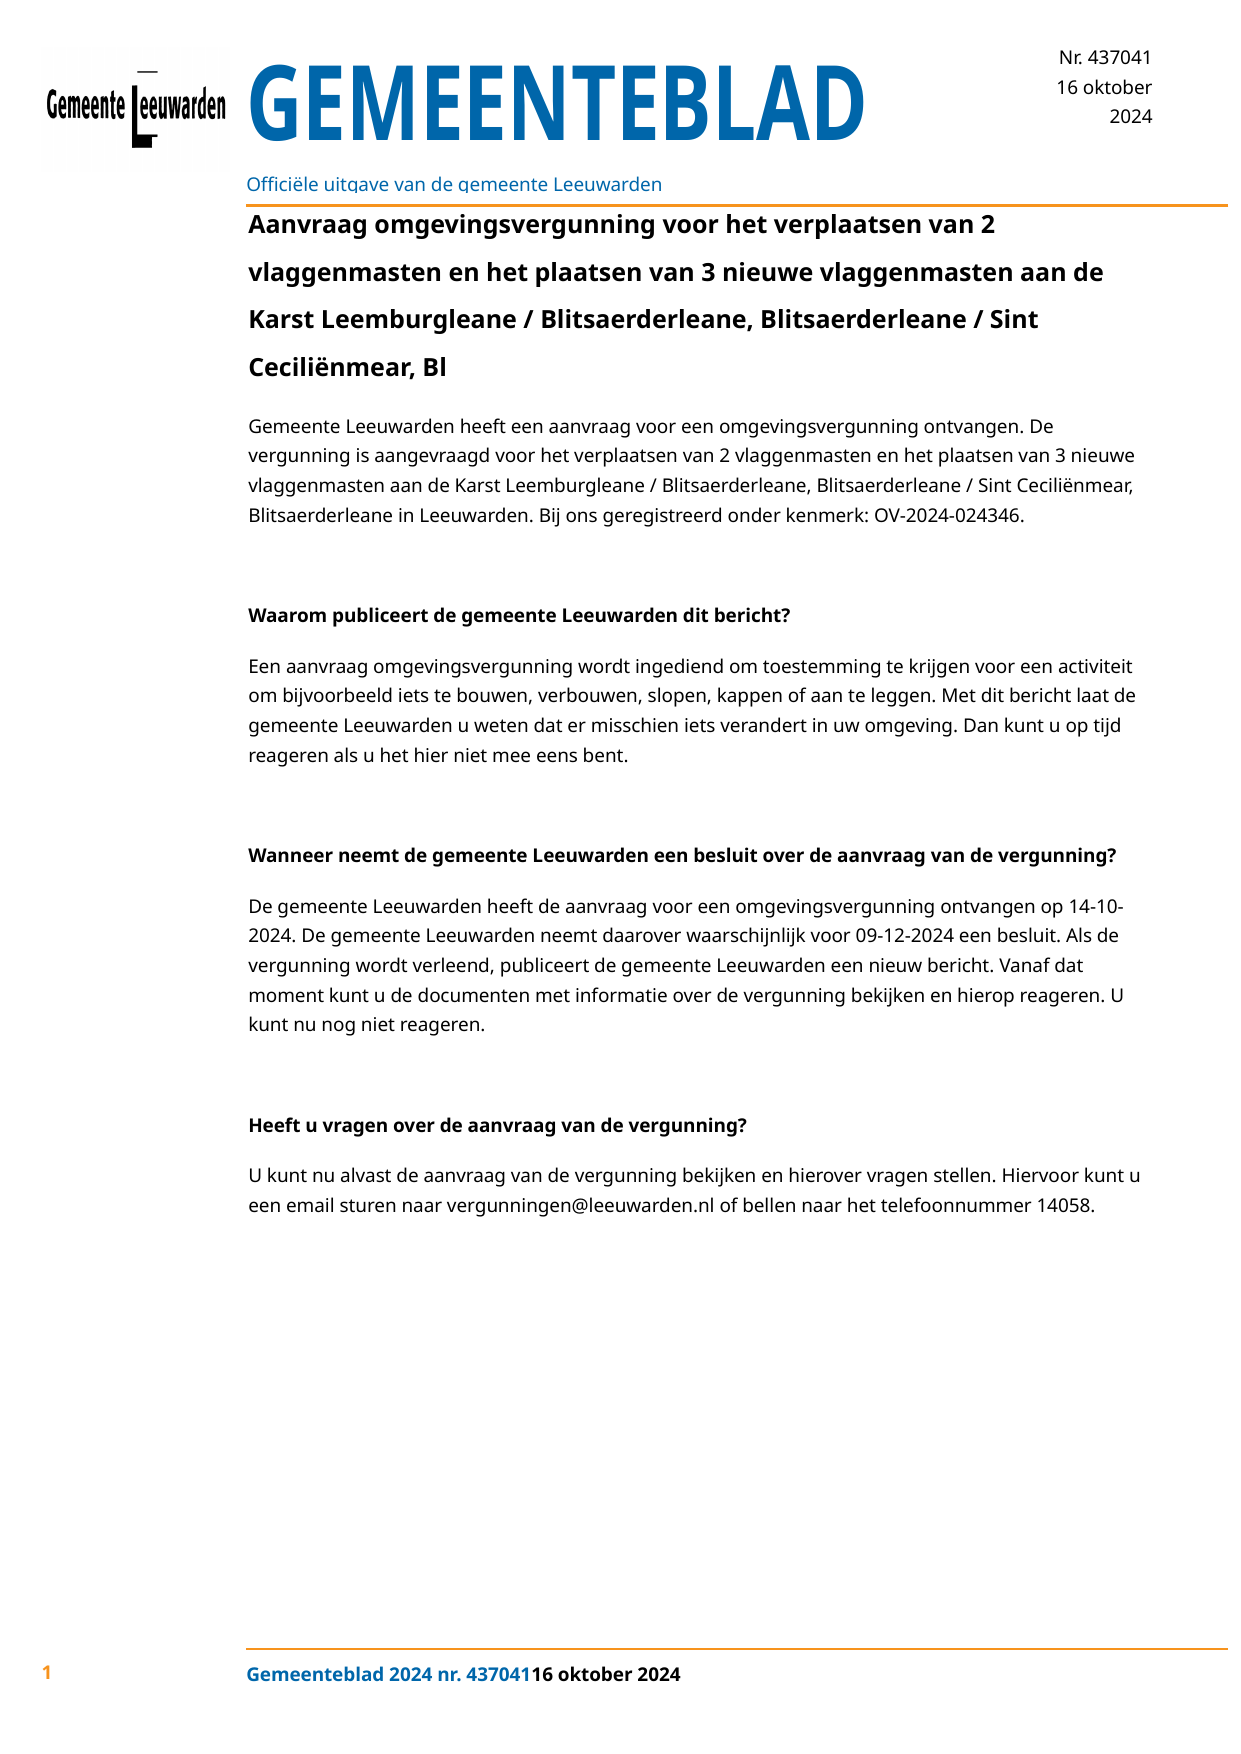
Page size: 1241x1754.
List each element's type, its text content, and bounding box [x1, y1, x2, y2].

text Een aanvraag omgevingsvergunning wordt ingediend om toestemming te krijgen voor een activiteit om bijvoorbeeld iets te bouwen, verbouwen, slopen, kappen of aan te leggen. Met dit bericht laat de gemeente Leeuwarden u weten dat er misschien iets verandert in uw omgeving. Dan kunt u op tijd reageren als u het hier niet mee eens bent. [248, 653, 1152, 768]
text Heeft u vragen over de aanvraag van de vergunning? [248, 1112, 1152, 1138]
text Waarom publiceert de gemeente Leeuwarden dit bericht? [248, 603, 1152, 628]
text Aanvraag omgevingsvergunning voor het verplaatsen van 2 vlaggenmasten en het plaatsen van 3 nieuwe vlaggenmasten aan de Karst Leemburgleane / Blitsaerderleane, Blitsaerderleane / Sint Ceciliënmear, Bl [248, 207, 1152, 384]
text U kunt nu alvast de aanvraag van de vergunning bekijken en hierover vragen stellen. Hiervoor kunt u een email sturen naar vergunningen@leeuwarden.nl of bellen naar het telefoonnummer 14058. [248, 1163, 1152, 1218]
text Gemeente Leeuwarden heeft een aanvraag voor een omgevingsvergunning ontvangen. De vergunning is aangevraagd voor het verplaatsen van 2 vlaggenmasten en het plaatsen van 3 nieuwe vlaggenmasten aan de Karst Leemburgleane / Blitsaerderleane, Blitsaerderleane / Sint Ceciliënmear, Blitsaerderleane in Leeuwarden. Bij ons geregistreerd onder kenmerk: OV-2024-024346. [248, 413, 1152, 528]
text Wanneer neemt de gemeente Leeuwarden een besluit over de aanvraag van de vergunning? [248, 843, 1152, 868]
picture [41, 47, 231, 172]
text De gemeente Leeuwarden heeft de aanvraag voor een omgevingsvergunning ontvangen op 14-10-2024. De gemeente Leeuwarden neemt daarover waarschijnlijk voor 09-12-2024 een besluit. Als de vergunning wordt verleend, publiceert de gemeente Leeuwarden een nieuw bericht. Vanaf dat moment kunt u de documenten met informatie over de vergunning bekijken en hierop reageren. U kunt nu nog niet reageren. [248, 893, 1152, 1037]
